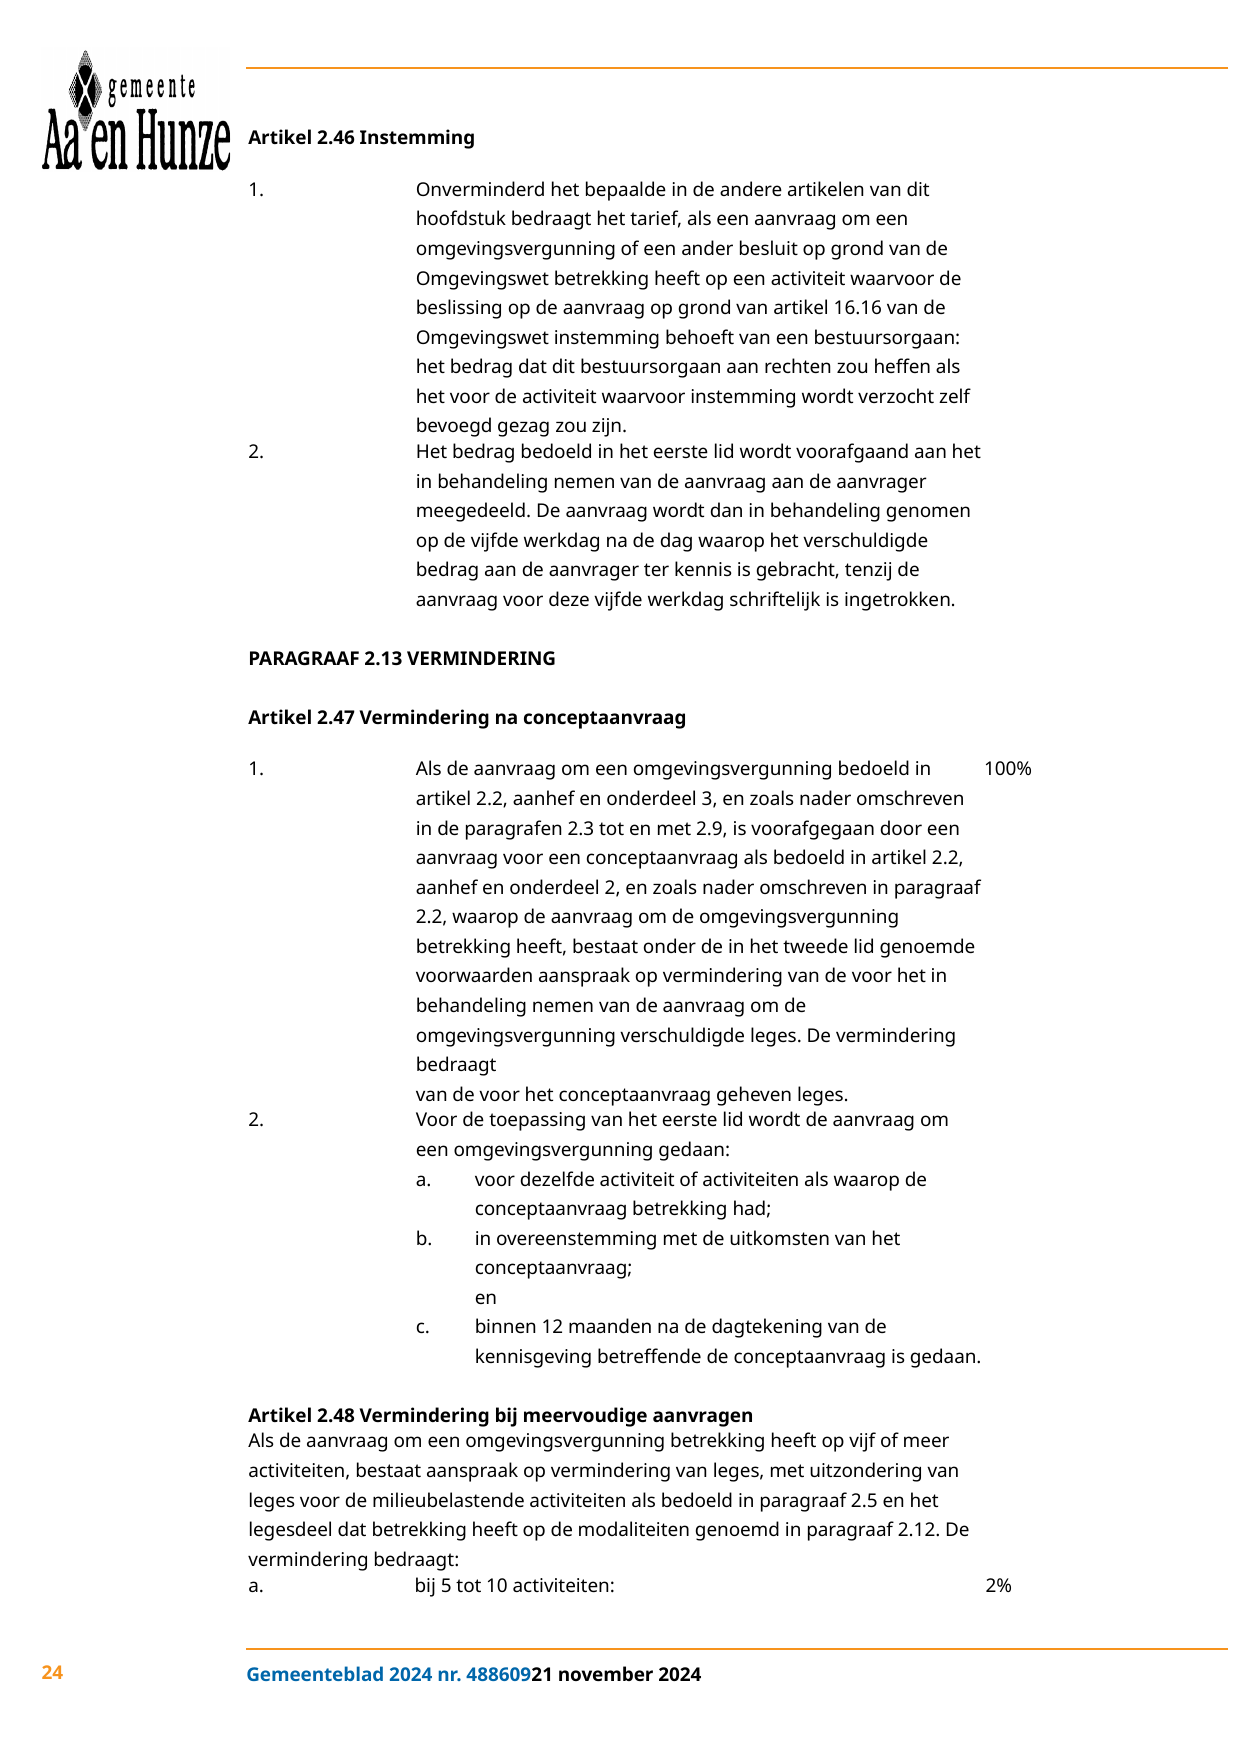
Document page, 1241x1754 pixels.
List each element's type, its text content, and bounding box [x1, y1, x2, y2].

table_cell 2. [248, 438, 416, 612]
table_cell [248, 150, 984, 176]
table_header [985, 1402, 1152, 1428]
table_header [984, 704, 1152, 730]
table_cell [984, 730, 1152, 756]
table_header Artikel 2.48 Vermindering bij meervoudige aanvragen [248, 1402, 985, 1428]
table_cell 2. [248, 1107, 416, 1369]
table_cell [984, 438, 1152, 612]
table_cell 100% [984, 756, 1152, 1107]
table_cell 1. [248, 176, 416, 438]
table_cell [984, 150, 1152, 176]
table_cell [248, 730, 984, 756]
table_cell 1. [248, 756, 416, 1107]
text PARAGRAAF 2.13 VERMINDERING [248, 645, 1152, 671]
table_cell bij 5 tot 10 activiteiten: [414, 1572, 985, 1597]
table_header Artikel 2.47 Vermindering na conceptaanvraag [248, 704, 984, 730]
table_header Artikel 2.46 Instemming [248, 125, 984, 150]
table_cell Als de aanvraag om een omgevingsvergunning betrekking heeft op vijf of meer activiteiten, bestaat aanspraak op vermindering van leges, met uitzondering van leges voor de milieubelastende activiteiten als bedoeld in paragraaf 2.5 en het legesdeel dat betrekking heeft op de modaliteiten genoemd in paragraaf 2.12. De vermindering bedraagt: [248, 1428, 985, 1572]
table_cell Het bedrag bedoeld in het eerste lid wordt voorafgaand aan het in behandeling nemen van de aanvraag aan de aanvrager meegedeeld. De aanvraag wordt dan in behandeling genomen op de vijfde werkdag na de dag waarop het verschuldigde bedrag aan de aanvrager ter kennis is gebracht, tenzij de aanvraag voor deze vijfde werkdag schriftelijk is ingetrokken. [416, 438, 984, 612]
table_header [984, 125, 1152, 150]
table_cell [985, 1428, 1152, 1572]
table_cell [984, 1107, 1152, 1369]
table_cell Als de aanvraag om een omgevingsvergunning bedoeld in artikel 2.2, aanhef en onderdeel 3, en zoals nader omschreven in de paragrafen 2.3 tot en met 2.9, is voorafgegaan door een aanvraag voor een conceptaanvraag als bedoeld in artikel 2.2, aanhef en onderdeel 2, en zoals nader omschreven in paragraaf 2.2, waarop de aanvraag om de omgevingsvergunning betrekking heeft, bestaat onder de in het tweede lid genoemde voorwaarden aanspraak op vermindering van de voor het in behandeling nemen van de aanvraag om de omgevingsvergunning verschuldigde leges. De vermindering bedraagt van de voor het conceptaanvraag geheven leges. [416, 756, 984, 1107]
table_cell [984, 176, 1152, 438]
picture [41, 47, 231, 172]
table_cell a. [248, 1572, 414, 1597]
table_cell Voor de toepassing van het eerste lid wordt de aanvraag om een omgevingsvergunning gedaan: voor dezelfde activiteit of activiteiten als waarop de conceptaanvraag betrekking had; in overeenstemming met de uitkomsten van het conceptaanvraag; en binnen 12 maanden na de dagtekening van de kennisgeving betreffende de conceptaanvraag is gedaan. [416, 1107, 984, 1369]
table_cell 2% [985, 1572, 1152, 1597]
table_cell Onverminderd het bepaalde in de andere artikelen van dit hoofdstuk bedraagt het tarief, als een aanvraag om een omgevingsvergunning of een ander besluit op grond van de Omgevingswet betrekking heeft op een activiteit waarvoor de beslissing op de aanvraag op grond van artikel 16.16 van de Omgevingswet instemming behoeft van een bestuursorgaan: het bedrag dat dit bestuursorgaan aan rechten zou heffen als het voor de activiteit waarvoor instemming wordt verzocht zelf bevoegd gezag zou zijn. [416, 176, 984, 438]
